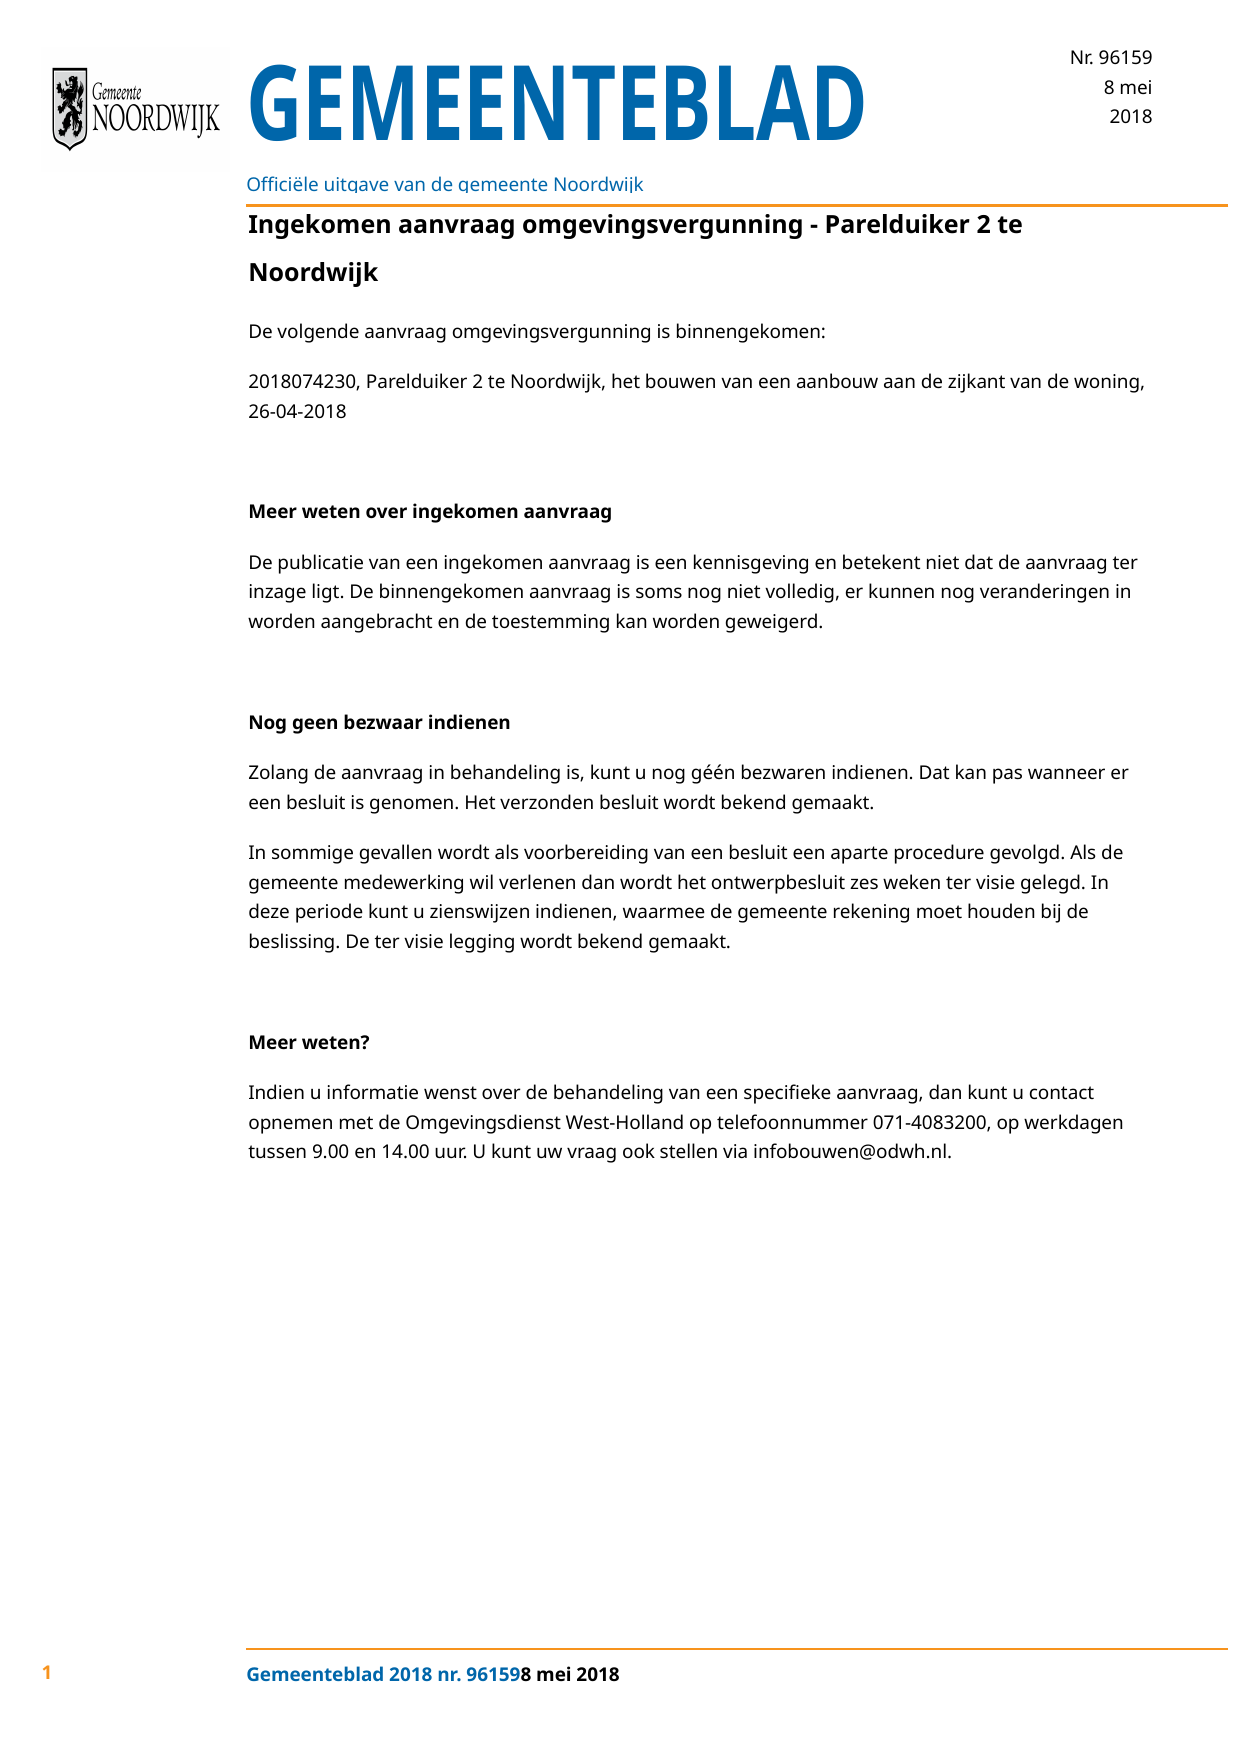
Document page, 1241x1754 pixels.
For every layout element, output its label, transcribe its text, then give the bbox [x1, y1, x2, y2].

text Meer weten? [248, 1029, 1152, 1055]
text Zolang de aanvraag in behandeling is, kunt u nog géén bezwaren indienen. Dat kan pas wanneer er een besluit is genomen. Het verzonden besluit wordt bekend gemaakt. [248, 759, 1152, 815]
text Nog geen bezwaar indienen [248, 709, 1152, 735]
picture [41, 47, 231, 172]
text Ingekomen aanvraag omgevingsvergunning - Parelduiker 2 te Noordwijk [248, 207, 1152, 288]
text 2018074230, Parelduiker 2 te Noordwijk, het bouwen van een aanbouw aan de zijkant van de woning, 26-04-2018 [248, 368, 1152, 424]
text Indien u informatie wenst over de behandeling van een specifieke aanvraag, dan kunt u contact opnemen met de Omgevingsdienst West-Holland op telefoonnummer 071-4083200, op werkdagen tussen 9.00 en 14.00 uur. U kunt uw vraag ook stellen via infobouwen@odwh.nl. [248, 1079, 1152, 1164]
text In sommige gevallen wordt als voorbereiding van een besluit een aparte procedure gevolgd. Als de gemeente medewerking wil verlenen dan wordt het ontwerpbesluit zes weken ter visie gelegd. In deze periode kunt u zienswijzen indienen, waarmee de gemeente rekening moet houden bij de beslissing. De ter visie legging wordt bekend gemaakt. [248, 839, 1152, 954]
text De publicatie van een ingekomen aanvraag is een kennisgeving en betekent niet dat de aanvraag ter inzage ligt. De binnengekomen aanvraag is soms nog niet volledig, er kunnen nog veranderingen in worden aangebracht en de toestemming kan worden geweigerd. [248, 549, 1152, 634]
text Meer weten over ingekomen aanvraag [248, 499, 1152, 524]
text De volgende aanvraag omgevingsvergunning is binnengekomen: [248, 318, 1152, 344]
